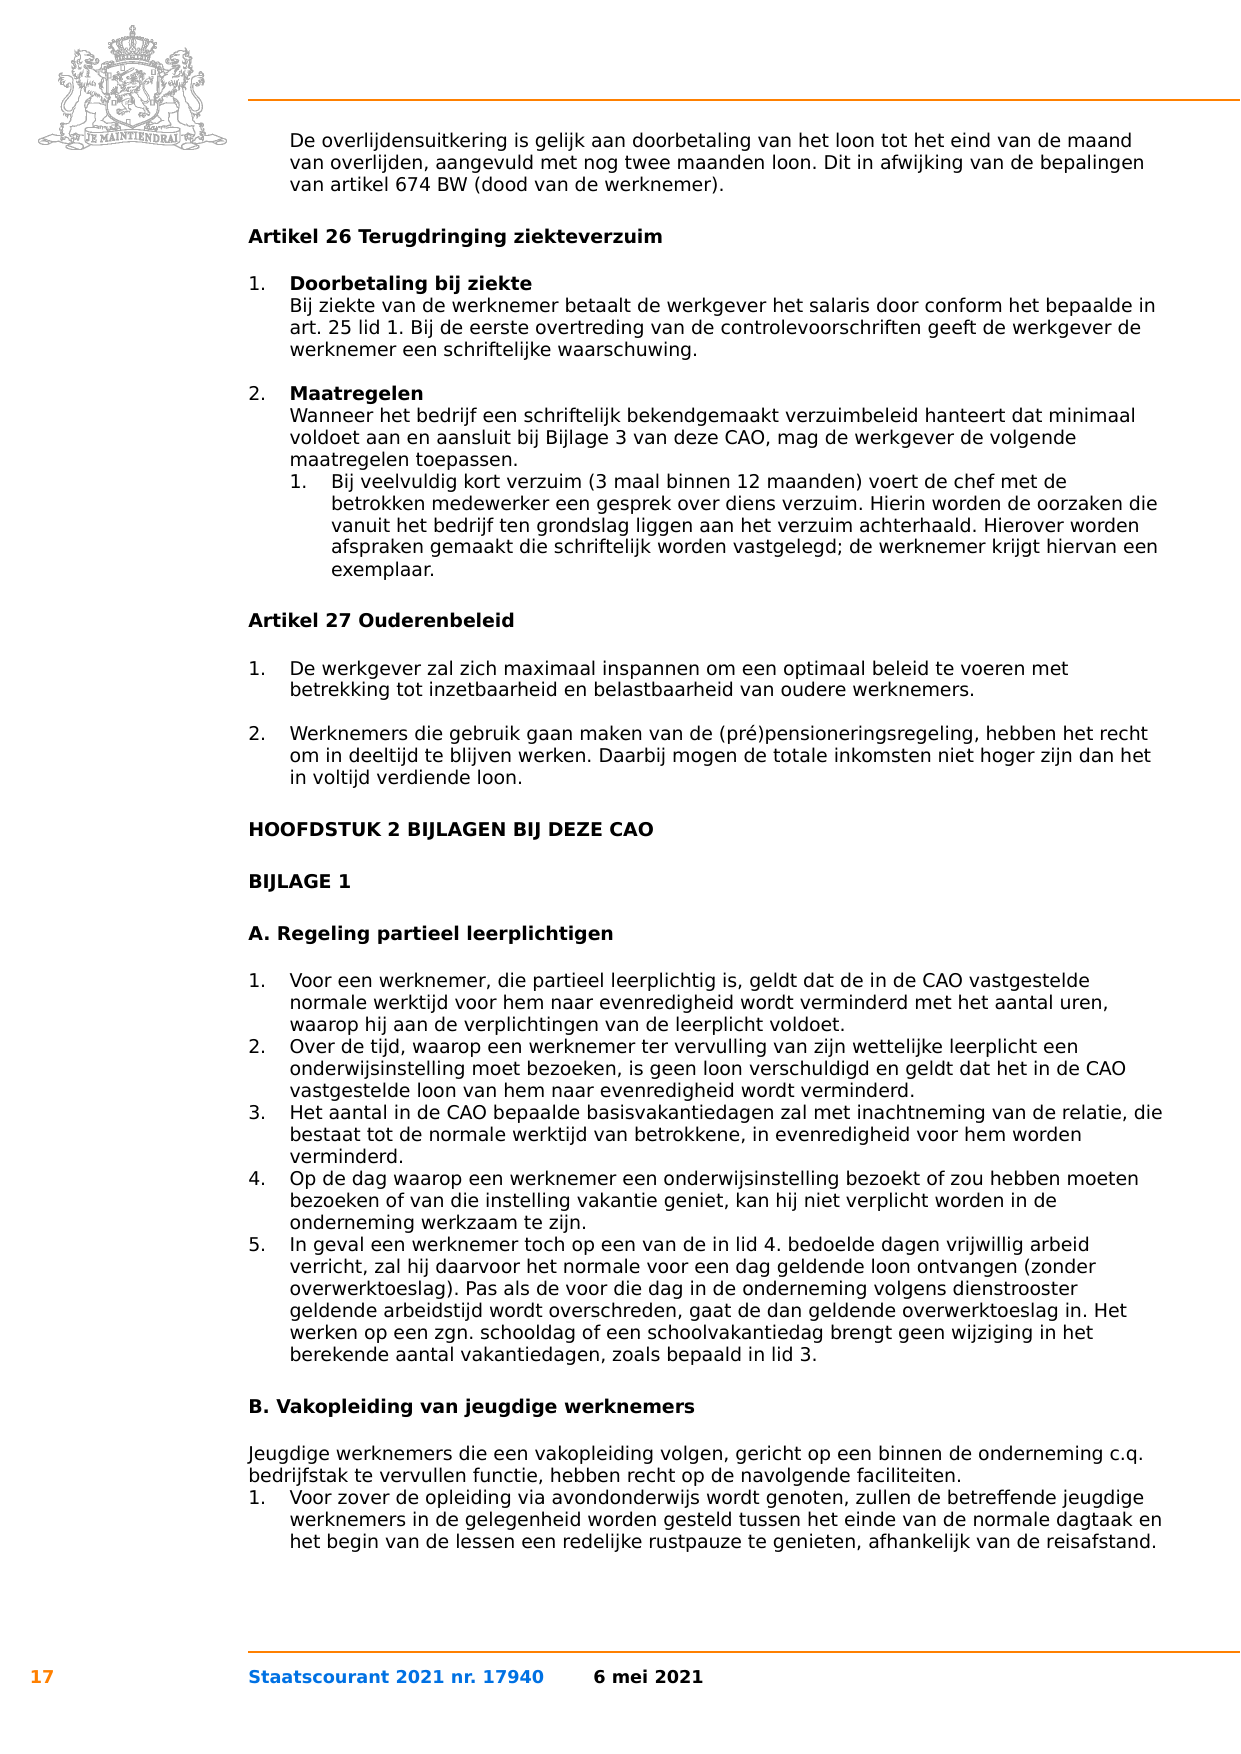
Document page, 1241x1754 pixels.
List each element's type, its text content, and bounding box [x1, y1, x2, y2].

text Bij ziekte van de werknemer betaalt de werkgever het salaris door conform het bepaalde in art. 25 lid 1. Bij de eerste overtreding van de controlevoorschriften geeft de werkgever de werknemer een schriftelijke waarschuwing. [289, 295, 1163, 361]
text 1. Bij veelvuldig kort verzuim (3 maal binnen 12 maanden) voert de chef met de betrokken medewerker een gesprek over diens verzuim. Hierin worden de oorzaken die vanuit het bedrijf ten grondslag liggen aan het verzuim achterhaald. Hierover worden afspraken gemaakt die schriftelijk worden vastgelegd; de werknemer krijgt hiervan een exemplaar. [289, 471, 1163, 580]
subtitle Artikel 26 Terugdringing ziekteverzuim [248, 226, 1163, 248]
text 5. In geval een werknemer toch op een van de in lid 4. bedoelde dagen vrijwillig arbeid verricht, zal hij daarvoor het normale voor een dag geldende loon ontvangen (zonder overwerktoeslag). Pas als de voor die dag in de onderneming volgens dienstrooster geldende arbeidstijd wordt overschreden, gaat de dan geldende overwerktoeslag in. Het werken op een zgn. schooldag of een schoolvakantiedag brengt geen wijziging in het berekende aantal vakantiedagen, zoals bepaald in lid 3. [248, 1234, 1163, 1366]
text 1. Voor zover de opleiding via avondonderwijs wordt genoten, zullen de betreffende jeugdige werknemers in de gelegenheid worden gesteld tussen het einde van de normale dagtaak en het begin van de lessen een redelijke rustpauze te genieten, afhankelijk van de reisafstand. [248, 1487, 1163, 1553]
text 1. Doorbetaling bij ziekte [248, 273, 1163, 295]
picture [38, 25, 227, 150]
subtitle HOOFDSTUK 2 BIJLAGEN BIJ DEZE CAO [248, 819, 1163, 841]
text 3. Het aantal in de CAO bepaalde basisvakantiedagen zal met inachtneming van de relatie, die bestaat tot de normale werktijd van betrokkene, in evenredigheid voor hem worden verminderd. [248, 1102, 1163, 1168]
text 4. Op de dag waarop een werknemer een onderwijsinstelling bezoekt of zou hebben moeten bezoeken of van die instelling vakantie geniet, kan hij niet verplicht worden in de onderneming werkzaam te zijn. [248, 1168, 1163, 1234]
text Jeugdige werknemers die een vakopleiding volgen, gericht op een binnen de onderneming c.q. bedrijfstak te vervullen functie, hebben recht op de navolgende faciliteiten. [248, 1443, 1163, 1487]
text 2. Maatregelen [248, 383, 1163, 404]
subtitle BIJLAGE 1 [248, 871, 1163, 893]
text 2. Over de tijd, waarop een werknemer ter vervulling van zijn wettelijke leerplicht een onderwijsinstelling moet bezoeken, is geen loon verschuldigd en geldt dat het in de CAO vastgestelde loon van hem naar evenredigheid wordt verminderd. [248, 1036, 1163, 1102]
text 1. De werkgever zal zich maximaal inspannen om een optimaal beleid te voeren met betrekking tot inzetbaarheid en belastbaarheid van oudere werknemers. [248, 657, 1163, 701]
subtitle B. Vakopleiding van jeugdige werknemers [248, 1396, 1163, 1418]
text Wanneer het bedrijf een schriftelijk bekendgemaakt verzuimbeleid hanteert dat minimaal voldoet aan en aansluit bij Bijlage 3 van deze CAO, mag de werkgever de volgende maatregelen toepassen. [289, 404, 1163, 471]
text De overlijdensuitkering is gelijk aan doorbetaling van het loon tot het eind van de maand van overlijden, aangevuld met nog twee maanden loon. Dit in afwijking van de bepalingen van artikel 674 BW (dood van de werknemer). [289, 130, 1163, 196]
subtitle A. Regeling partieel leerplichtigen [248, 923, 1163, 945]
text 1. Voor een werknemer, die partieel leerplichtig is, geldt dat de in de CAO vastgestelde normale werktijd voor hem naar evenredigheid wordt verminderd met het aantal uren, waarop hij aan de verplichtingen van de leerplicht voldoet. [248, 970, 1163, 1036]
text 2. Werknemers die gebruik gaan maken van de (pré)pensioneringsregeling, hebben het recht om in deeltijd te blijven werken. Daarbij mogen de totale inkomsten niet hoger zijn dan het in voltijd verdiende loon. [248, 723, 1163, 789]
subtitle Artikel 27 Ouderenbeleid [248, 610, 1163, 632]
